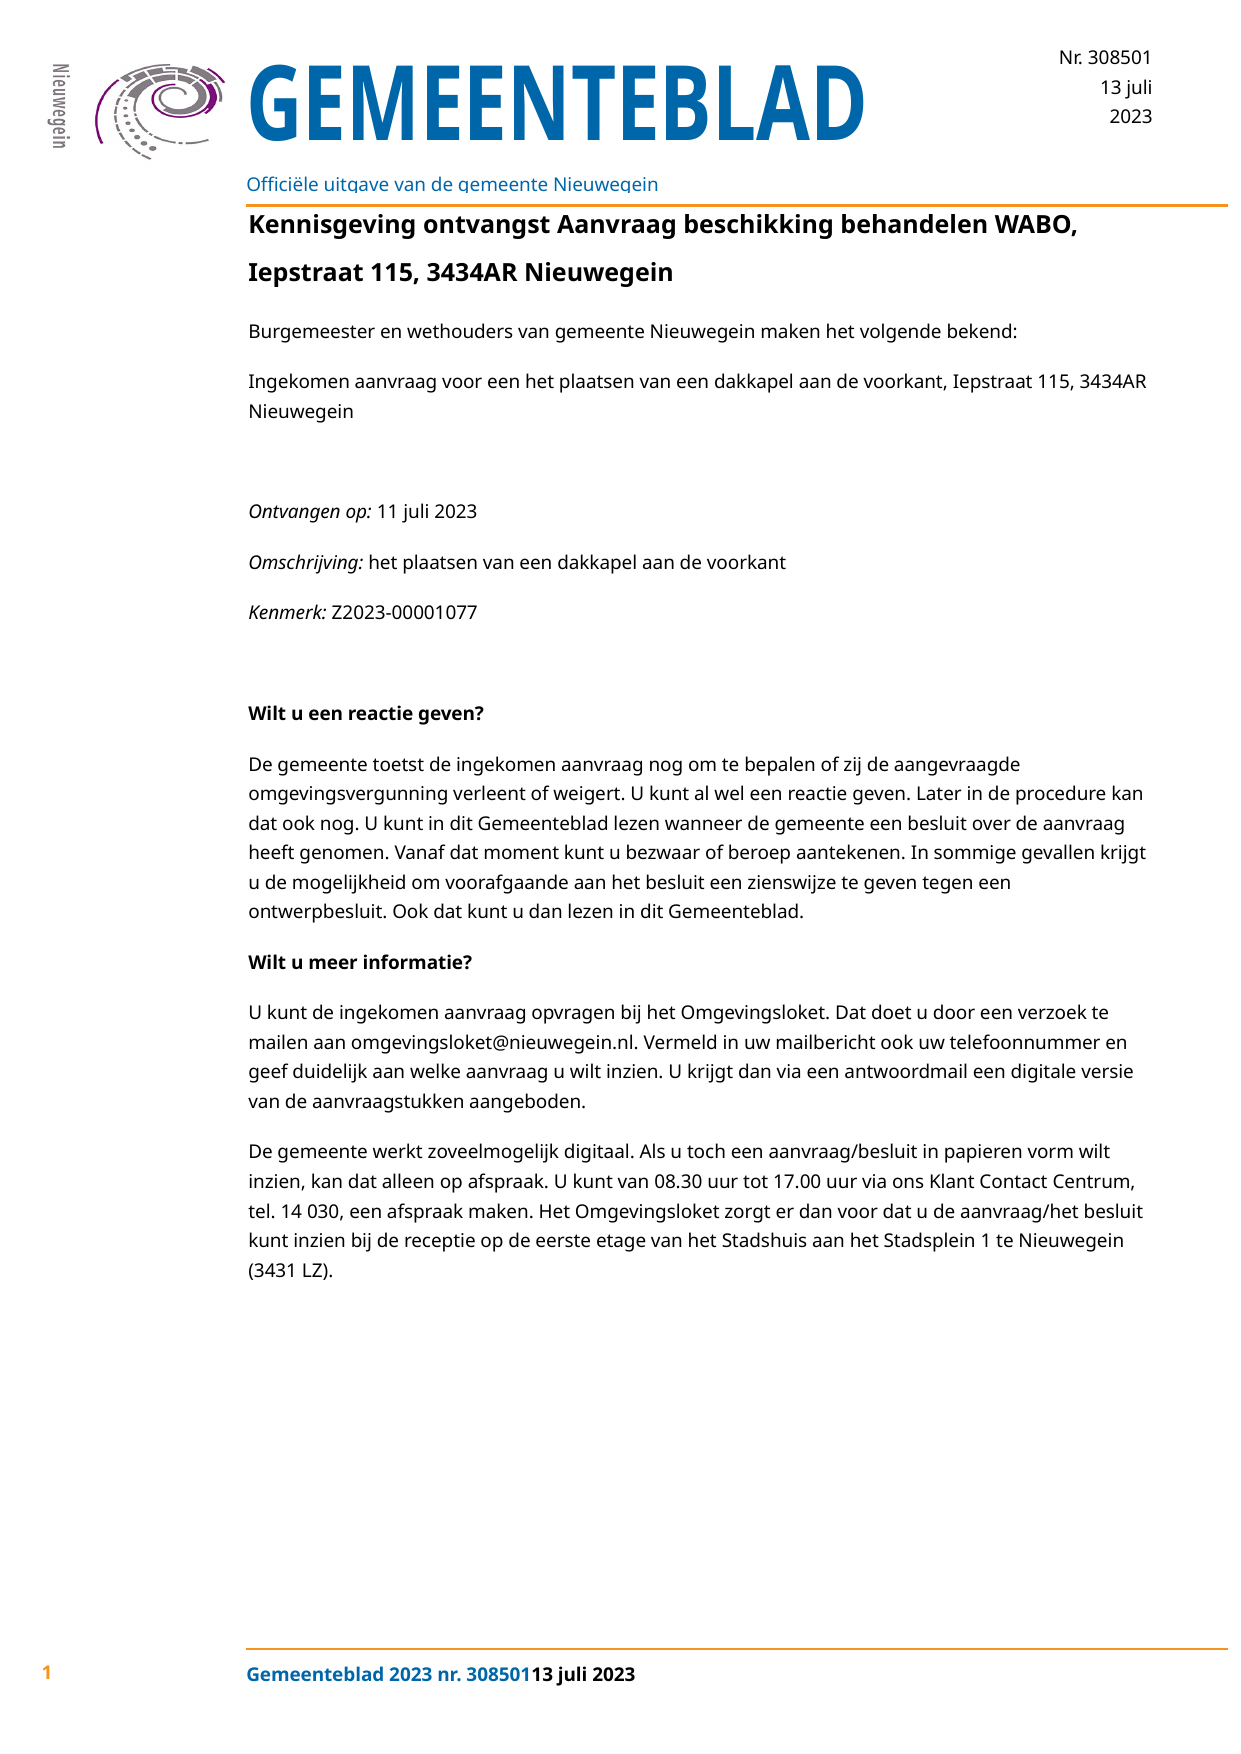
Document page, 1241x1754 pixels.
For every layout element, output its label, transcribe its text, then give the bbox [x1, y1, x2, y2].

picture [41, 47, 231, 172]
text Wilt u meer informatie? [248, 949, 1152, 975]
text Omschrijving: het plaatsen van een dakkapel aan de voorkant [248, 549, 1152, 575]
text Kenmerk: Z2023-00001077 [248, 599, 1152, 625]
text U kunt de ingekomen aanvraag opvragen bij het Omgevingsloket. Dat doet u door een verzoek te mailen aan omgevingsloket@nieuwegein.nl. Vermeld in uw mailbericht ook uw telefoonnummer en geef duidelijk aan welke aanvraag u wilt inzien. U krijgt dan via een antwoordmail een digitale versie van de aanvraagstukken aangeboden. [248, 999, 1152, 1114]
text Kennisgeving ontvangst Aanvraag beschikking behandelen WABO, Iepstraat 115, 3434AR Nieuwegein [248, 207, 1152, 288]
text De gemeente werkt zoveelmogelijk digitaal. Als u toch een aanvraag/besluit in papieren vorm wilt inzien, kan dat alleen op afspraak. U kunt van 08.30 uur tot 17.00 uur via ons Klant Contact Centrum, tel. 14 030, een afspraak maken. Het Omgevingsloket zorgt er dan voor dat u de aanvraag/het besluit kunt inzien bij de receptie op de eerste etage van het Stadshuis aan het Stadsplein 1 te Nieuwegein (3431 LZ). [248, 1139, 1152, 1283]
text Ontvangen op: 11 juli 2023 [248, 499, 1152, 524]
text Ingekomen aanvraag voor een het plaatsen van een dakkapel aan de voorkant, Iepstraat 115, 3434AR Nieuwegein [248, 368, 1152, 424]
text De gemeente toetst de ingekomen aanvraag nog om te bepalen of zij de aangevraagde omgevingsvergunning verleent of weigert. U kunt al wel een reactie geven. Later in de procedure kan dat ook nog. U kunt in dit Gemeenteblad lezen wanneer de gemeente een besluit over de aanvraag heeft genomen. Vanaf dat moment kunt u bezwaar of beroep aantekenen. In sommige gevallen krijgt u de mogelijkheid om voorafgaande aan het besluit een zienswijze te geven tegen een ontwerpbesluit. Ook dat kunt u dan lezen in dit Gemeenteblad. [248, 751, 1152, 924]
text Burgemeester en wethouders van gemeente Nieuwegein maken het volgende bekend: [248, 318, 1152, 344]
text Wilt u een reactie geven? [248, 700, 1152, 726]
